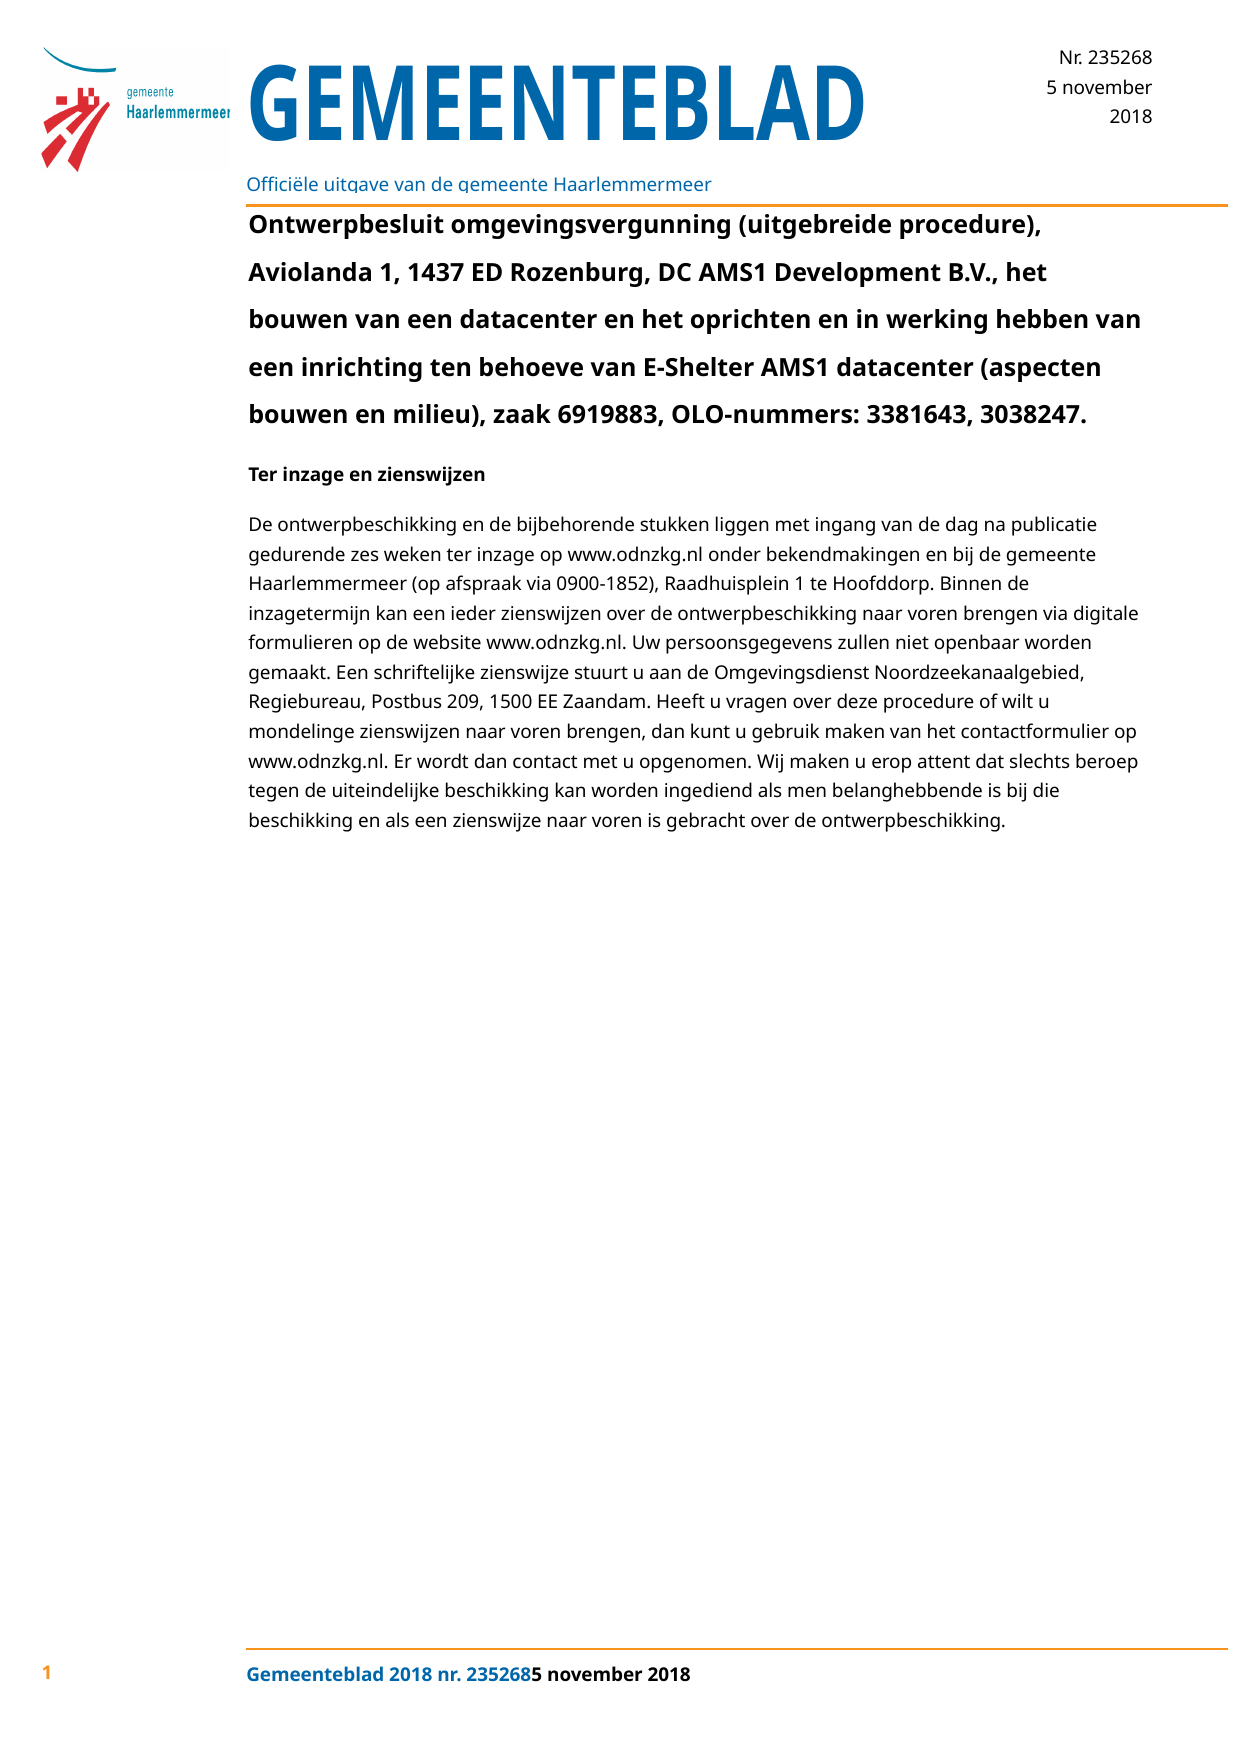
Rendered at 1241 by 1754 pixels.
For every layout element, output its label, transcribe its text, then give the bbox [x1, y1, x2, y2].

text Ontwerpbesluit omgevingsvergunning (uitgebreide procedure), Aviolanda 1, 1437 ED Rozenburg, DC AMS1 Development B.V., het bouwen van een datacenter en het oprichten en in werking hebben van een inrichting ten behoeve van E-Shelter AMS1 datacenter (aspecten bouwen en milieu), zaak 6919883, OLO-nummers: 3381643, 3038247. [248, 207, 1152, 431]
text Ter inzage en zienswijzen [248, 461, 1152, 486]
picture [41, 47, 231, 172]
text De ontwerpbeschikking en de bijbehorende stukken liggen met ingang van de dag na publicatie gedurende zes weken ter inzage op www.odnzkg.nl onder bekendmakingen en bij de gemeente Haarlemmermeer (op afspraak via 0900-1852), Raadhuisplein 1 te Hoofddorp. Binnen de inzagetermijn kan een ieder zienswijzen over de ontwerpbeschikking naar voren brengen via digitale formulieren op de website www.odnzkg.nl. Uw persoonsgegevens zullen niet openbaar worden gemaakt. Een schriftelijke zienswijze stuurt u aan de Omgevingsdienst Noordzeekanaalgebied, Regiebureau, Postbus 209, 1500 EE Zaandam. Heeft u vragen over deze procedure of wilt u mondelinge zienswijzen naar voren brengen, dan kunt u gebruik maken van het contactformulier op www.odnzkg.nl. Er wordt dan contact met u opgenomen. Wij maken u erop attent dat slechts beroep tegen de uiteindelijke beschikking kan worden ingediend als men belanghebbende is bij die beschikking en als een zienswijze naar voren is gebracht over de ontwerpbeschikking. [248, 511, 1152, 833]
